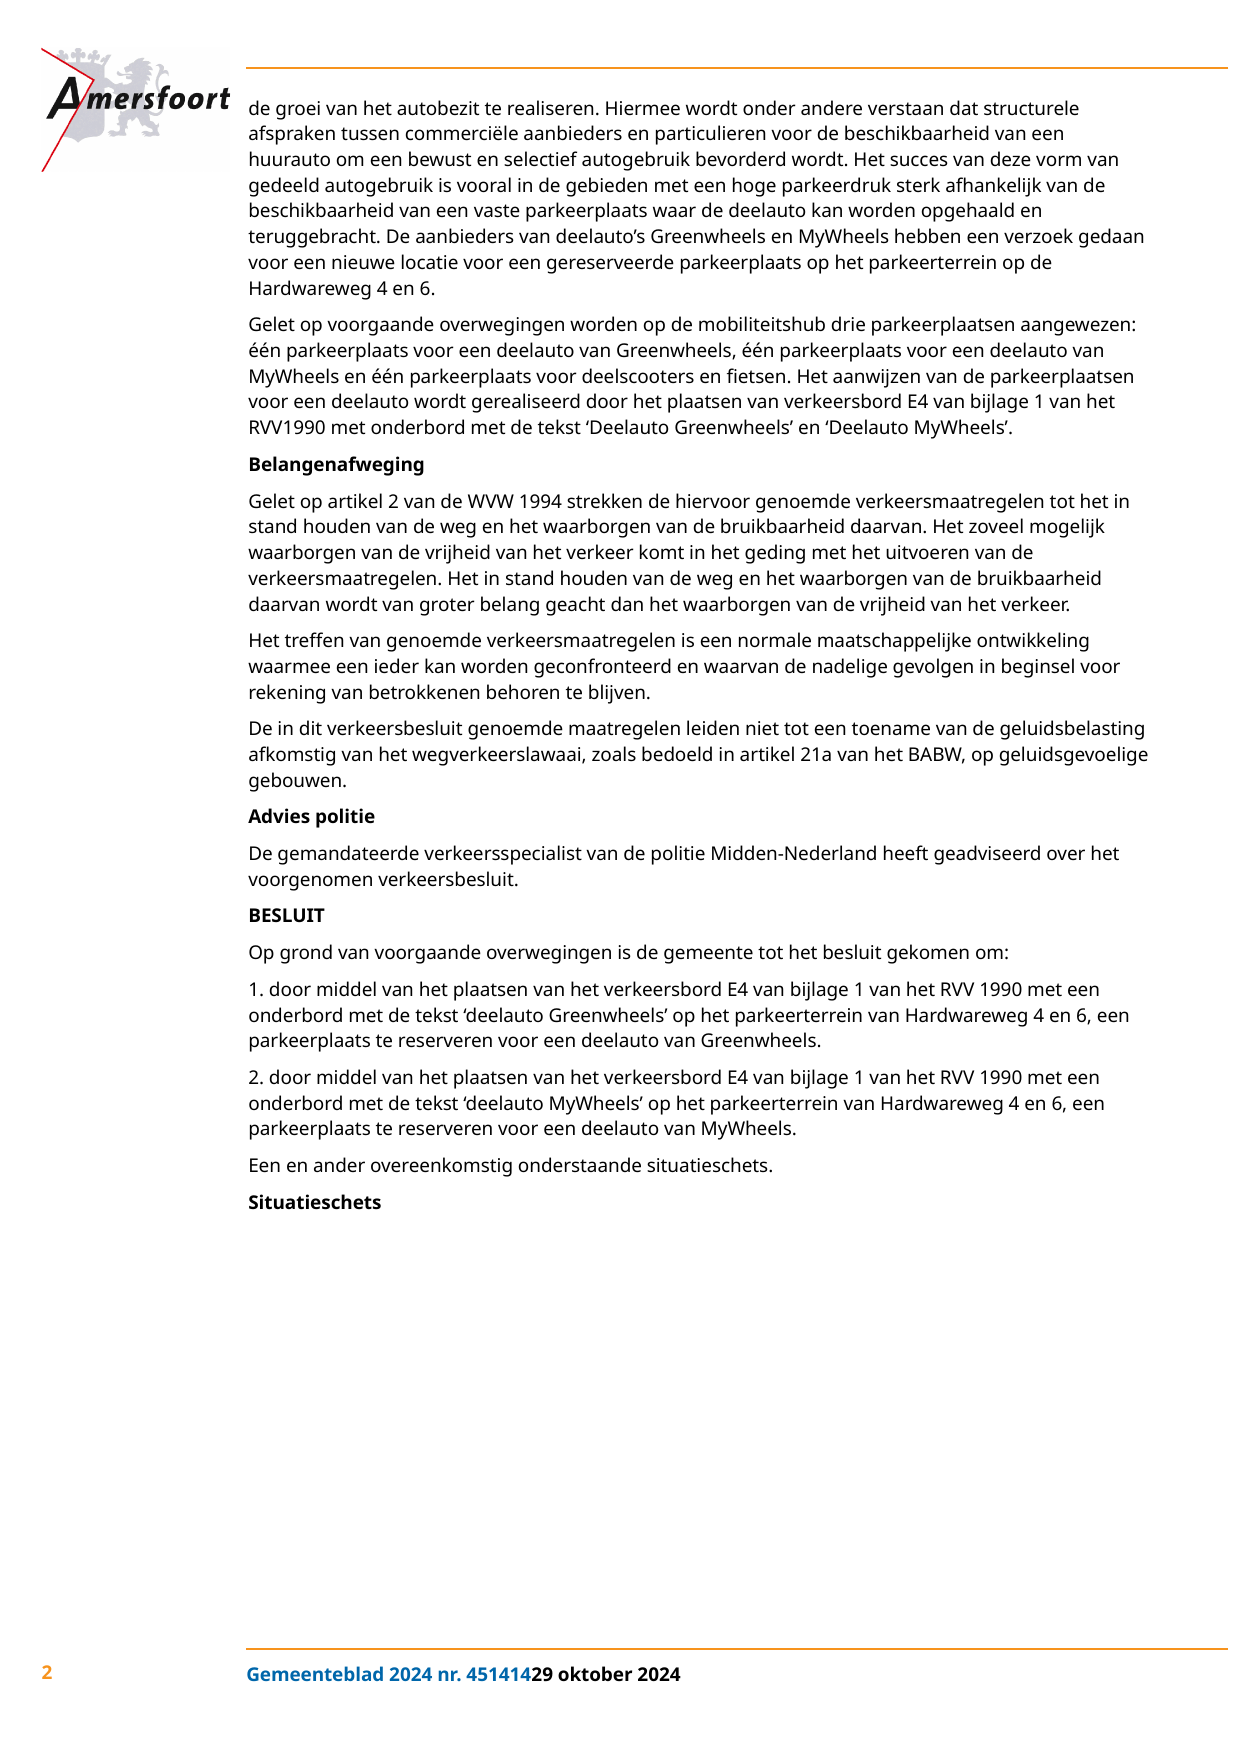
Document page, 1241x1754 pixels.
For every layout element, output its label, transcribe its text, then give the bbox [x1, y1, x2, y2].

text Op grond van voorgaande overwegingen is de gemeente tot het besluit gekomen om: [248, 939, 1152, 965]
text 2. door middel van het plaatsen van het verkeersbord E4 van bijlage 1 van het RVV 1990 met een onderbord met de tekst ‘deelauto MyWheels’ op het parkeerterrein van Hardwareweg 4 en 6, een parkeerplaats te reserveren voor een deelauto van MyWheels. [248, 1064, 1152, 1141]
text Advies politie [248, 804, 1152, 829]
text Gelet op artikel 2 van de WVW 1994 strekken de hiervoor genoemde verkeersmaatregelen tot het in stand houden van de weg en het waarborgen van de bruikbaarheid daarvan. Het zoveel mogelijk waarborgen van de vrijheid van het verkeer komt in het geding met het uitvoeren van de verkeersmaatregelen. Het in stand houden van de weg en het waarborgen van de bruikbaarheid daarvan wordt van groter belang geacht dan het waarborgen van de vrijheid van het verkeer. [248, 488, 1152, 616]
text De in dit verkeersbesluit genoemde maatregelen leiden niet tot een toename van de geluidsbelasting afkomstig van het wegverkeerslawaai, zoals bedoeld in artikel 21a van het BABW, op geluidsgevoelige gebouwen. [248, 716, 1152, 793]
text Gelet op voorgaande overwegingen worden op de mobiliteitshub drie parkeerplaatsen aangewezen: één parkeerplaats voor een deelauto van Greenwheels, één parkeerplaats voor een deelauto van MyWheels en één parkeerplaats voor deelscooters en fietsen. Het aanwijzen van de parkeerplaatsen voor een deelauto wordt gerealiseerd door het plaatsen van verkeersbord E4 van bijlage 1 van het RVV1990 met onderbord met de tekst ‘Deelauto Greenwheels’ en ‘Deelauto MyWheels’. [248, 312, 1152, 440]
text de groei van het autobezit te realiseren. Hiermee wordt onder andere verstaan dat structurele afspraken tussen commerciële aanbieders en particulieren voor de beschikbaarheid van een huurauto om een bewust en selectief autogebruik bevorderd wordt. Het succes van deze vorm van gedeeld autogebruik is vooral in de gebieden met een hoge parkeerdruk sterk afhankelijk van de beschikbaarheid van een vaste parkeerplaats waar de deelauto kan worden opgehaald en teruggebracht. De aanbieders van deelauto’s Greenwheels en MyWheels hebben een verzoek gedaan voor een nieuwe locatie voor een gereserveerde parkeerplaats op het parkeerterrein op de Hardwareweg 4 en 6. [248, 95, 1152, 301]
text BESLUIT [248, 903, 1152, 928]
text De gemandateerde verkeersspecialist van de politie Midden-Nederland heeft geadviseerd over het voorgenomen verkeersbesluit. [248, 840, 1152, 892]
text Situatieschets [248, 1189, 1152, 1215]
picture [41, 47, 231, 172]
text Belangenafweging [248, 451, 1152, 477]
text Het treffen van genoemde verkeersmaatregelen is een normale maatschappelijke ontwikkeling waarmee een ieder kan worden geconfronteerd en waarvan de nadelige gevolgen in beginsel voor rekening van betrokkenen behoren te blijven. [248, 627, 1152, 704]
text Een en ander overeenkomstig onderstaande situatieschets. [248, 1152, 1152, 1178]
text 1. door middel van het plaatsen van het verkeersbord E4 van bijlage 1 van het RVV 1990 met een onderbord met de tekst ‘deelauto Greenwheels’ op het parkeerterrein van Hardwareweg 4 en 6, een parkeerplaats te reserveren voor een deelauto van Greenwheels. [248, 976, 1152, 1053]
